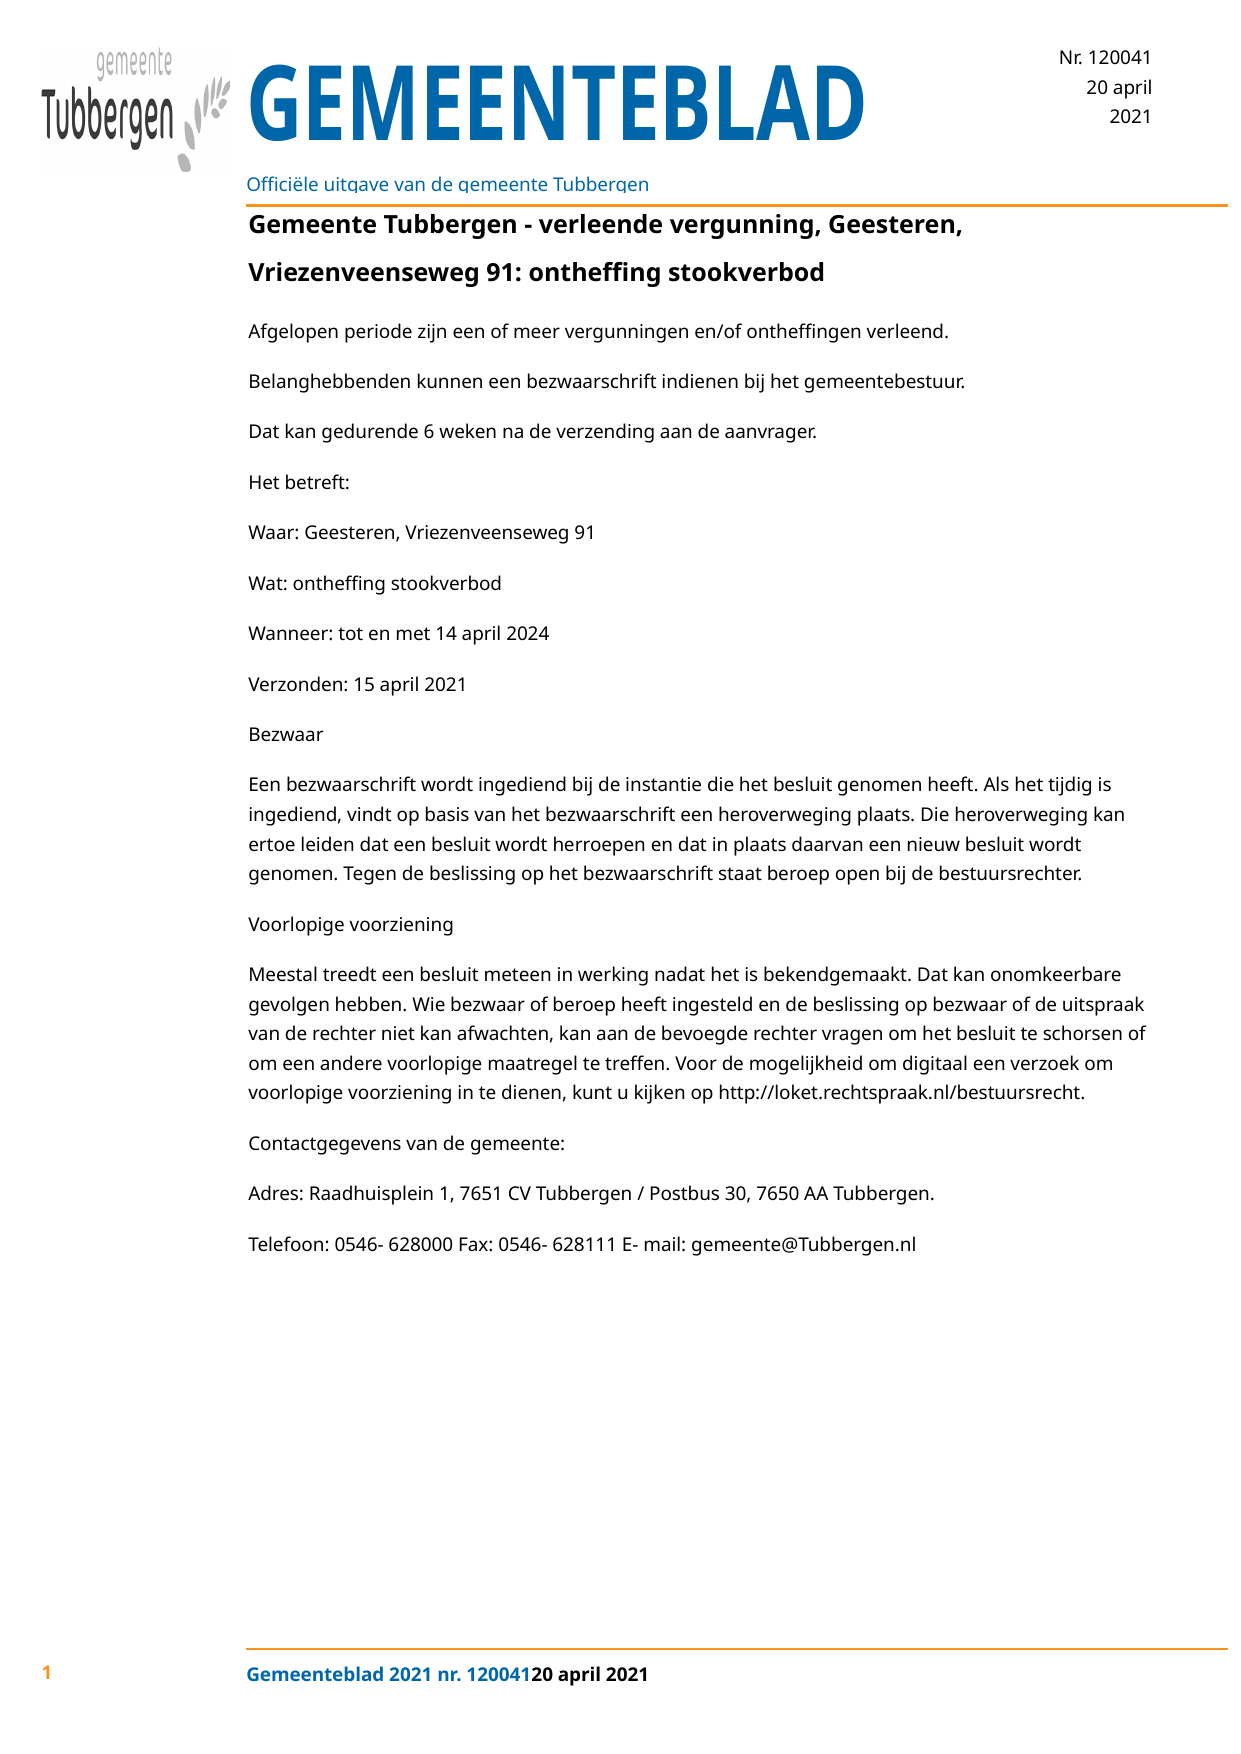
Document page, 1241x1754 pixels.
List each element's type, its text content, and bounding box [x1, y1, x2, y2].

text Afgelopen periode zijn een of meer vergunningen en/of ontheffingen verleend. [248, 318, 1152, 344]
text Een bezwaarschrift wordt ingediend bij de instantie die het besluit genomen heeft. Als het tijdig is ingediend, vindt op basis van het bezwaarschrift een heroverweging plaats. Die heroverweging kan ertoe leiden dat een besluit wordt herroepen en dat in plaats daarvan een nieuw besluit wordt genomen. Tegen de beslissing op het bezwaarschrift staat beroep open bij de bestuursrechter. [248, 772, 1152, 886]
text Het betreft: [248, 469, 1152, 495]
text Contactgegevens van de gemeente: [248, 1130, 1152, 1156]
text Wanneer: tot en met 14 april 2024 [248, 620, 1152, 646]
text Bezwaar [248, 721, 1152, 747]
text Dat kan gedurende 6 weken na de verzending aan de aanvrager. [248, 419, 1152, 444]
text Voorlopige voorziening [248, 911, 1152, 937]
text Belanghebbenden kunnen een bezwaarschrift indienen bij het gemeentebestuur. [248, 368, 1152, 394]
text Adres: Raadhuisplein 1, 7651 CV Tubbergen / Postbus 30, 7650 AA Tubbergen. [248, 1180, 1152, 1206]
text Gemeente Tubbergen - verleende vergunning, Geesteren, Vriezenveenseweg 91: ontheffing stookverbod [248, 207, 1152, 288]
text Wat: ontheffing stookverbod [248, 570, 1152, 596]
text Telefoon: 0546- 628000 Fax: 0546- 628111 E- mail: gemeente@Tubbergen.nl [248, 1231, 1152, 1257]
text Verzonden: 15 april 2021 [248, 671, 1152, 697]
text Waar: Geesteren, Vriezenveenseweg 91 [248, 519, 1152, 545]
text Meestal treedt een besluit meteen in werking nadat het is bekendgemaakt. Dat kan onomkeerbare gevolgen hebben. Wie bezwaar of beroep heeft ingesteld en de beslissing op bezwaar of de uitspraak van de rechter niet kan afwachten, kan aan de bevoegde rechter vragen om het besluit te schorsen of om een andere voorlopige maatregel te treffen. Voor de mogelijkheid om digitaal een verzoek om voorlopige voorziening in te dienen, kunt u kijken op http://loket.rechtspraak.nl/bestuursrecht. [248, 961, 1152, 1105]
picture [41, 47, 231, 172]
